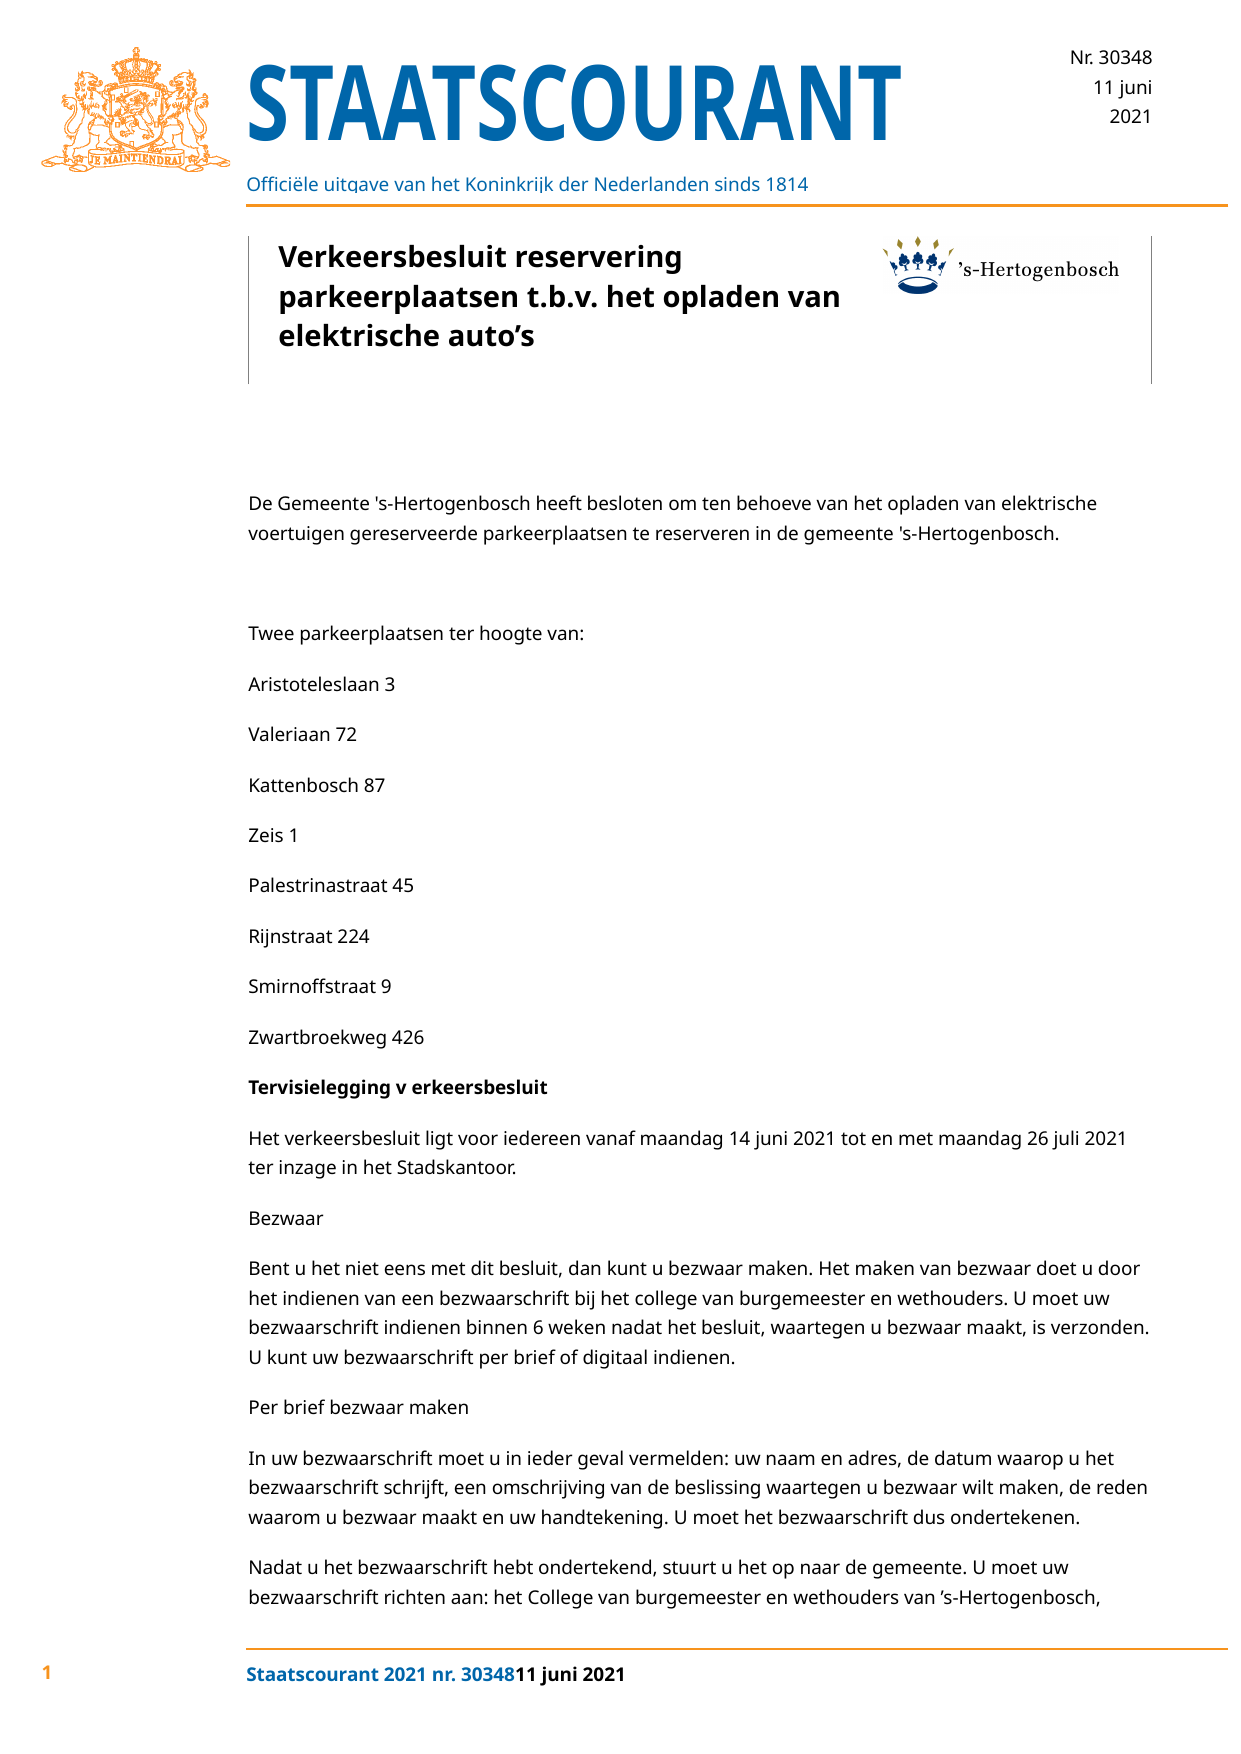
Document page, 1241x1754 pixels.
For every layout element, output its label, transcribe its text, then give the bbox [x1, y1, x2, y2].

picture [882, 236, 1119, 294]
text Bent u het niet eens met dit besluit, dan kunt u bezwaar maken. Het maken van bezwaar doet u door het indienen van een bezwaarschrift bij het college van burgemeester en wethouders. U moet uw bezwaarschrift indienen binnen 6 weken nadat het besluit, waartegen u bezwaar maakt, is verzonden. U kunt uw bezwaarschrift per brief of digitaal indienen. [248, 1255, 1152, 1369]
table_header [1119, 236, 1151, 293]
text In uw bezwaarschrift moet u in ieder geval vermelden: uw naam en adres, de datum waarop u het bezwaarschrift schrijft, een omschrijving van de beslissing waartegen u bezwaar wilt maken, de reden waarom u bezwaar maakt en uw handtekening. U moet het bezwaarschrift dus ondertekenen. [248, 1445, 1152, 1529]
table_header [850, 294, 1151, 384]
text Nadat u het bezwaarschrift hebt ondertekend, stuurt u het op naar de gemeente. U moet uw bezwaarschrift richten aan: het College van burgemeester en wethouders van ’s-Hertogenbosch, [248, 1554, 1152, 1609]
text Rijnstraat 224 [248, 923, 1152, 949]
text Aristoteleslaan 3 [248, 671, 1152, 697]
text Het verkeersbesluit ligt voor iedereen vanaf maandag 14 juni 2021 tot en met maandag 26 juli 2021 ter inzage in het Stadskantoor. [248, 1125, 1152, 1180]
picture [41, 47, 231, 172]
text Tervisielegging v erkeersbesluit [248, 1074, 1152, 1100]
text Zwartbroekweg 426 [248, 1024, 1152, 1049]
table_header Verkeersbesluit reservering parkeerplaatsen t.b.v. het opladen van elektrische auto’s [249, 236, 850, 384]
text Kattenbosch 87 [248, 772, 1152, 797]
text Smirnoffstraat 9 [248, 973, 1152, 999]
text Zeis 1 [248, 822, 1152, 848]
table_header [850, 236, 882, 293]
text Palestrinastraat 45 [248, 873, 1152, 898]
text Valeriaan 72 [248, 721, 1152, 747]
text Bezwaar [248, 1205, 1152, 1230]
text Per brief bezwaar maken [248, 1394, 1152, 1420]
text Twee parkeerplaatsen ter hoogte van: [248, 621, 1152, 646]
text De Gemeente 's-Hertogenbosch heeft besloten om ten behoeve van het opladen van elektrische voertuigen gereserveerde parkeerplaatsen te reserveren in de gemeente 's-Hertogenbosch. [248, 490, 1152, 545]
